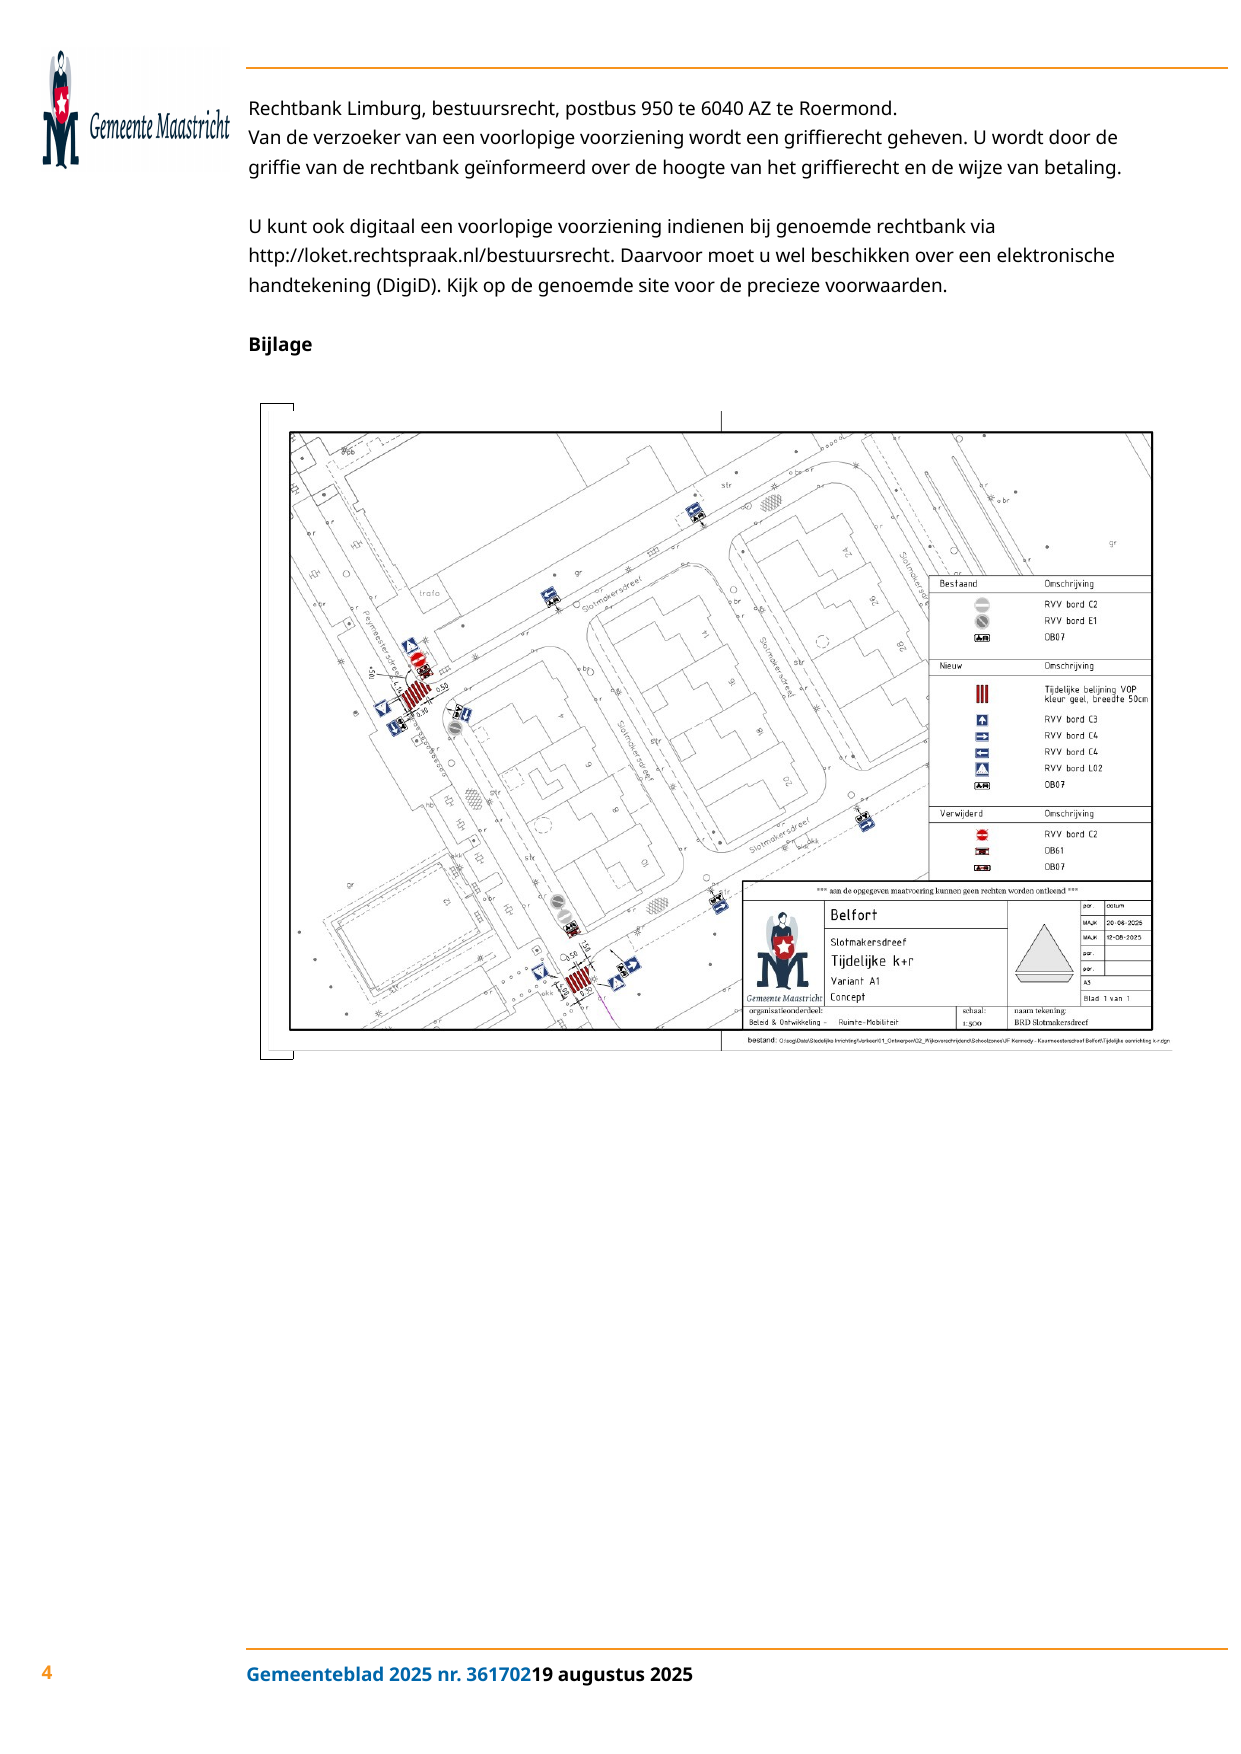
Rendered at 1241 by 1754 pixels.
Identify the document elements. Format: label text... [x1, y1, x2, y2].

text Van de verzoeker van een voorlopige voorziening wordt een griffierecht geheven. U wordt door de griffie van de rechtbank geïnformeerd over de hoogte van het griffierecht en de wijze van betaling. [248, 124, 1152, 180]
text U kunt ook digitaal een voorlopige voorziening indienen bij genoemde rechtbank via http://loket.rechtspraak.nl/bestuursrecht. Daarvoor moet u wel beschikken over een elektronische handtekening (DigiD). Kijk op de genoemde site voor de precieze voorwaarden. [248, 213, 1152, 298]
picture [268, 411, 1173, 1051]
picture [41, 47, 231, 172]
text Rechtbank Limburg, bestuursrecht, postbus 950 te 6040 AZ te Roermond. [248, 95, 1152, 121]
text Bijlage [248, 331, 1152, 357]
